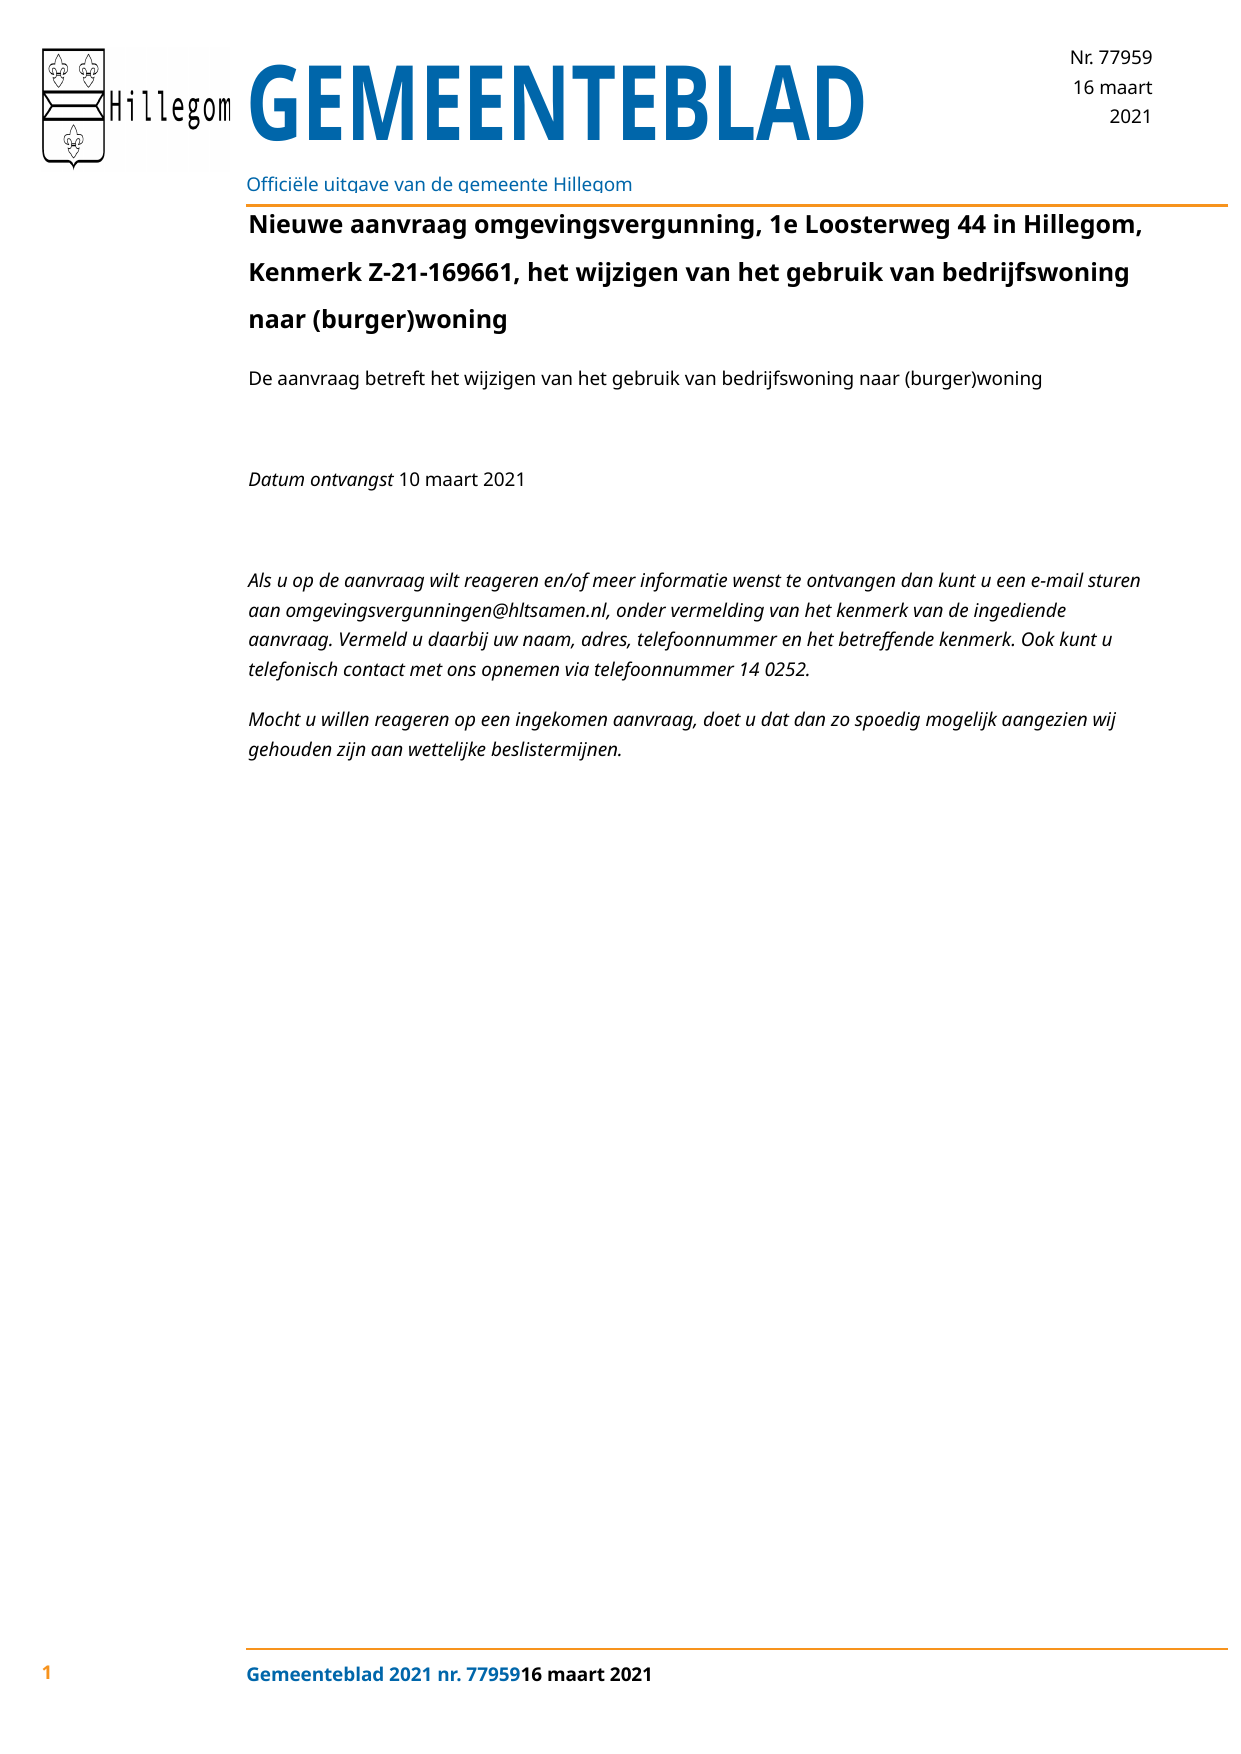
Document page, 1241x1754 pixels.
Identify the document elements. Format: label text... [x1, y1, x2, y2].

text Mocht u willen reageren op een ingekomen aanvraag, doet u dat dan zo spoedig mogelijk aangezien wij gehouden zijn aan wettelijke beslistermijnen. [248, 706, 1152, 762]
text Nieuwe aanvraag omgevingsvergunning, 1e Loosterweg 44 in Hillegom, Kenmerk Z-21-169661, het wijzigen van het gebruik van bedrijfswoning naar (burger)woning [248, 207, 1152, 336]
picture [41, 47, 231, 172]
text Als u op de aanvraag wilt reageren en/of meer informatie wenst te ontvangen dan kunt u een e-mail sturen aan omgevingsvergunningen@hltsamen.nl, onder vermelding van het kenmerk van de ingediende aanvraag. Vermeld u daarbij uw naam, adres, telefoonnummer en het betreffende kenmerk. Ook kunt u telefonisch contact met ons opnemen via telefoonnummer 14 0252. [248, 567, 1152, 682]
text De aanvraag betreft het wijzigen van het gebruik van bedrijfswoning naar (burger)woning [248, 366, 1152, 391]
text Datum ontvangst 10 maart 2021 [248, 466, 1152, 492]
